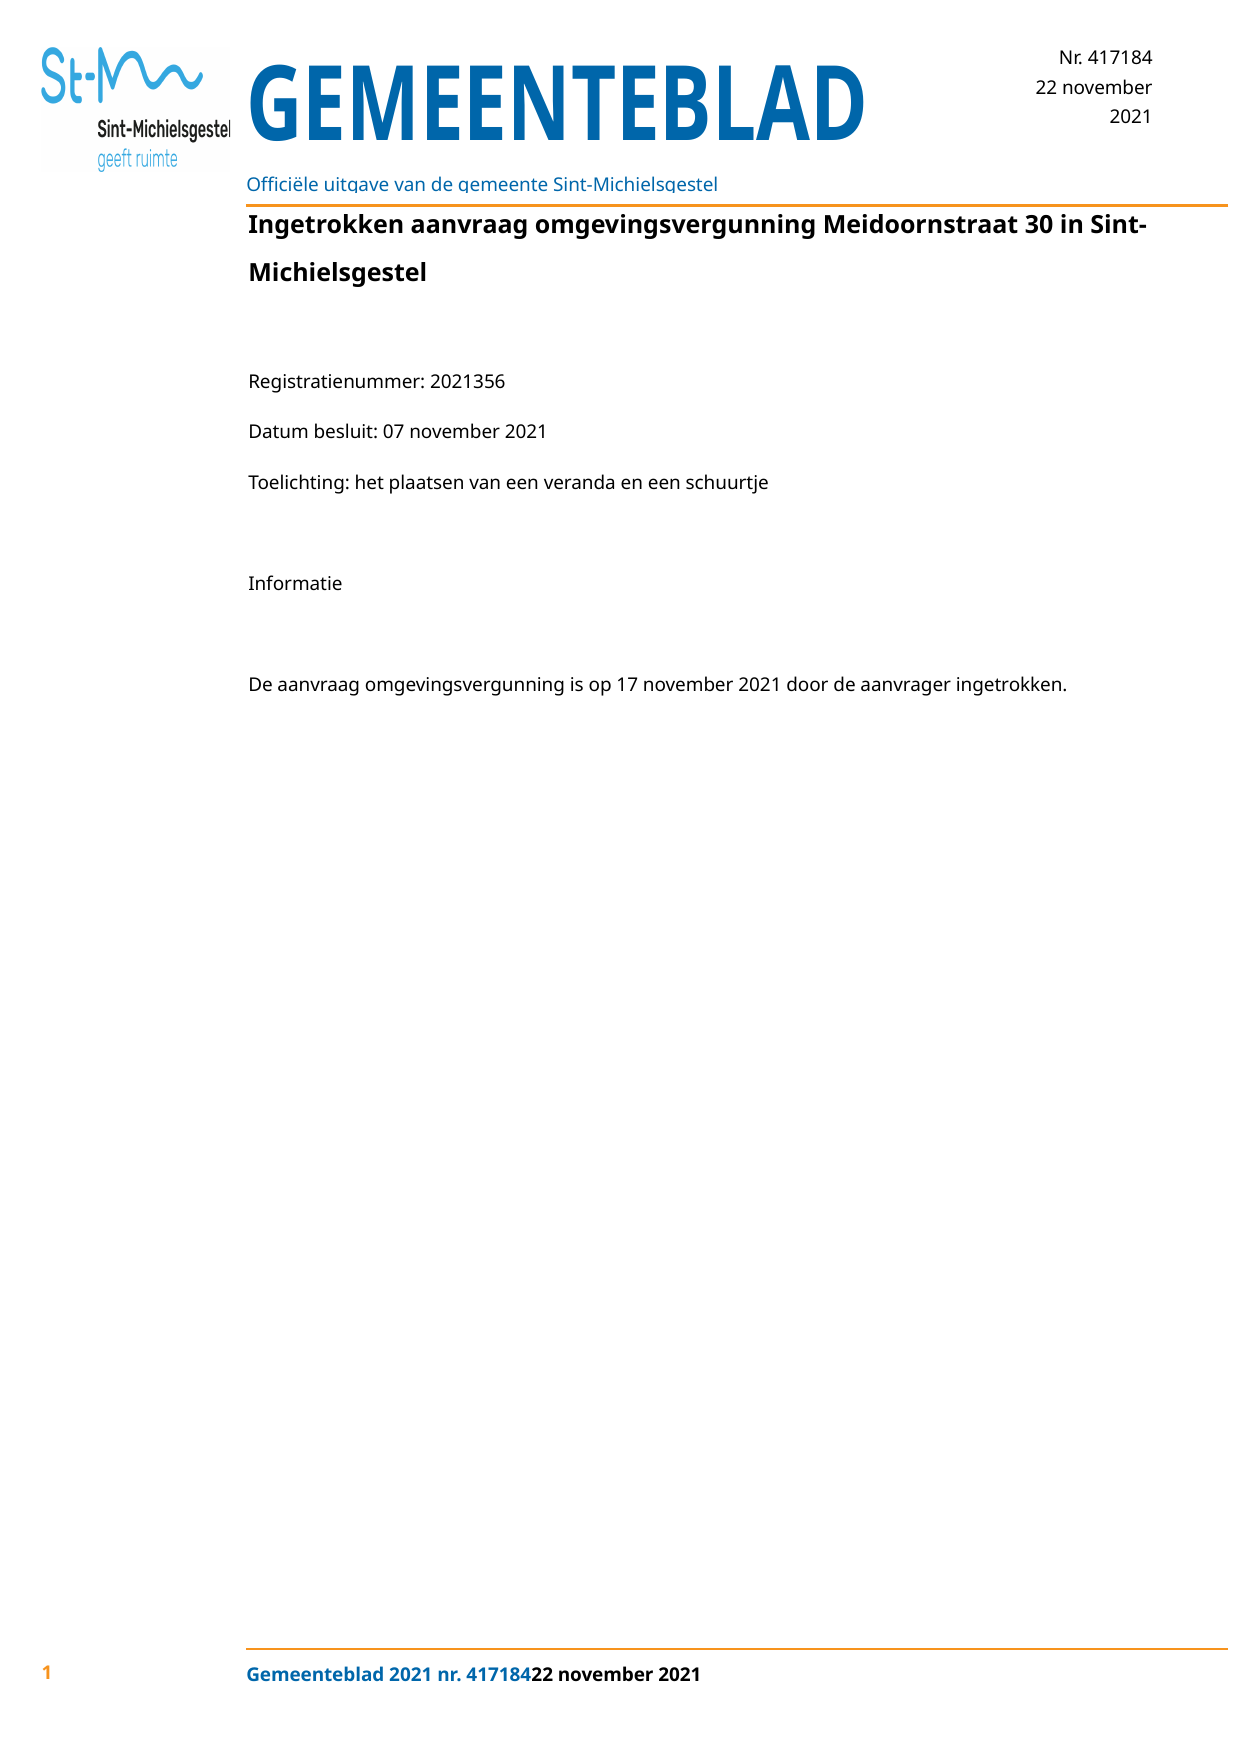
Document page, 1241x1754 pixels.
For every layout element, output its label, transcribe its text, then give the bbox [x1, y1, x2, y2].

text Registratienummer: 2021356 [248, 368, 1152, 394]
text Informatie [248, 570, 1152, 596]
text Toelichting: het plaatsen van een veranda en een schuurtje [248, 469, 1152, 495]
text De aanvraag omgevingsvergunning is op 17 november 2021 door de aanvrager ingetrokken. [248, 671, 1152, 697]
picture [41, 47, 231, 172]
text Ingetrokken aanvraag omgevingsvergunning Meidoornstraat 30 in Sint-Michielsgestel [248, 207, 1152, 288]
text Datum besluit: 07 november 2021 [248, 419, 1152, 444]
